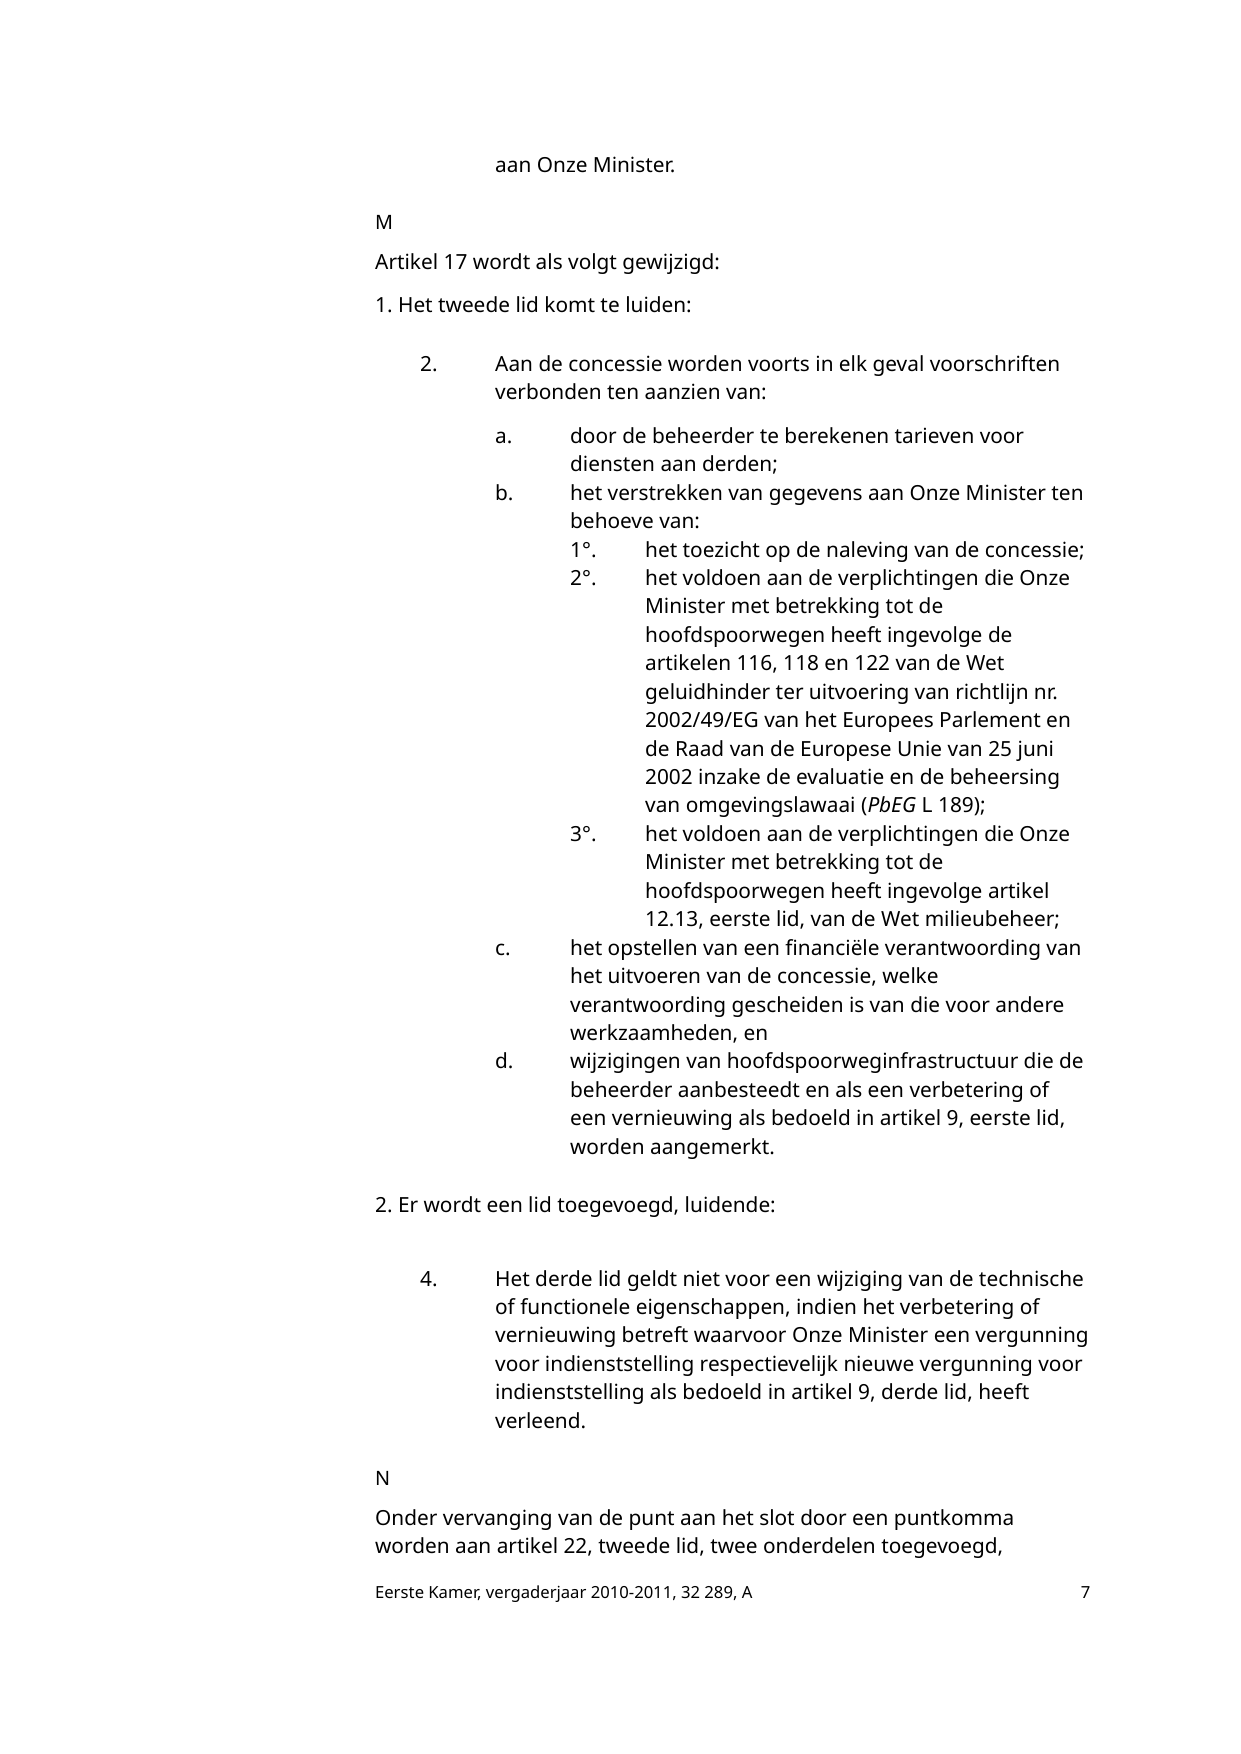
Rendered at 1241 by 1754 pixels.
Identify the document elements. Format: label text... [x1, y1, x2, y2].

list wijzigingen van hoofdspoorweginfrastructuur die de beheerder aanbesteedt en als een verbetering of een vernieuwing als bedoeld in artikel 9, eerste lid, worden aangemerkt. [495, 1047, 1090, 1160]
text 1. Het tweede lid komt te luiden: [375, 291, 1090, 319]
list aan Onze Minister. [420, 150, 1090, 178]
text Onder vervanging van de punt aan het slot door een puntkomma worden aan artikel 22, tweede lid, twee onderdelen toegevoegd, [375, 1503, 1090, 1560]
list het voldoen aan de verplichtingen die Onze Minister met betrekking tot de hoofdspoorwegen heeft ingevolge artikel 12.13, eerste lid, van de Wet milieubeheer; [570, 819, 1090, 933]
list Het derde lid geldt niet voor een wijziging van de technische of functionele eigenschappen, indien het verbetering of vernieuwing betreft waarvoor Onze Minister een vergunning voor indienststelling respectievelijk nieuwe vergunning voor indienststelling als bedoeld in artikel 9, derde lid, heeft verleend. [420, 1264, 1090, 1434]
list het toezicht op de naleving van de concessie; [570, 535, 1090, 563]
text M [375, 208, 1090, 235]
list door de beheerder te berekenen tarieven voor diensten aan derden; [495, 421, 1090, 478]
list Aan de concessie worden voorts in elk geval voorschriften verbonden ten aanzien van: [420, 349, 1090, 406]
text 2. Er wordt een lid toegevoegd, luidende: [375, 1190, 1090, 1219]
list het opstellen van een financiële verantwoording van het uitvoeren van de concessie, welke verantwoording gescheiden is van die voor andere werkzaamheden, en [495, 933, 1090, 1047]
text N [375, 1464, 1090, 1491]
list het verstrekken van gegevens aan Onze Minister ten behoeve van: [495, 478, 1090, 535]
text Artikel 17 wordt als volgt gewijzigd: [375, 247, 1090, 276]
list het voldoen aan de verplichtingen die Onze Minister met betrekking tot de hoofdspoorwegen heeft ingevolge de artikelen 116, 118 en 122 van de Wet geluidhinder ter uitvoering van richtlijn nr. 2002/49/EG van het Europees Parlement en de Raad van de Europese Unie van 25 juni 2002 inzake de evaluatie en de beheersing van omgevingslawaai (PbEG L 189); [570, 563, 1090, 819]
